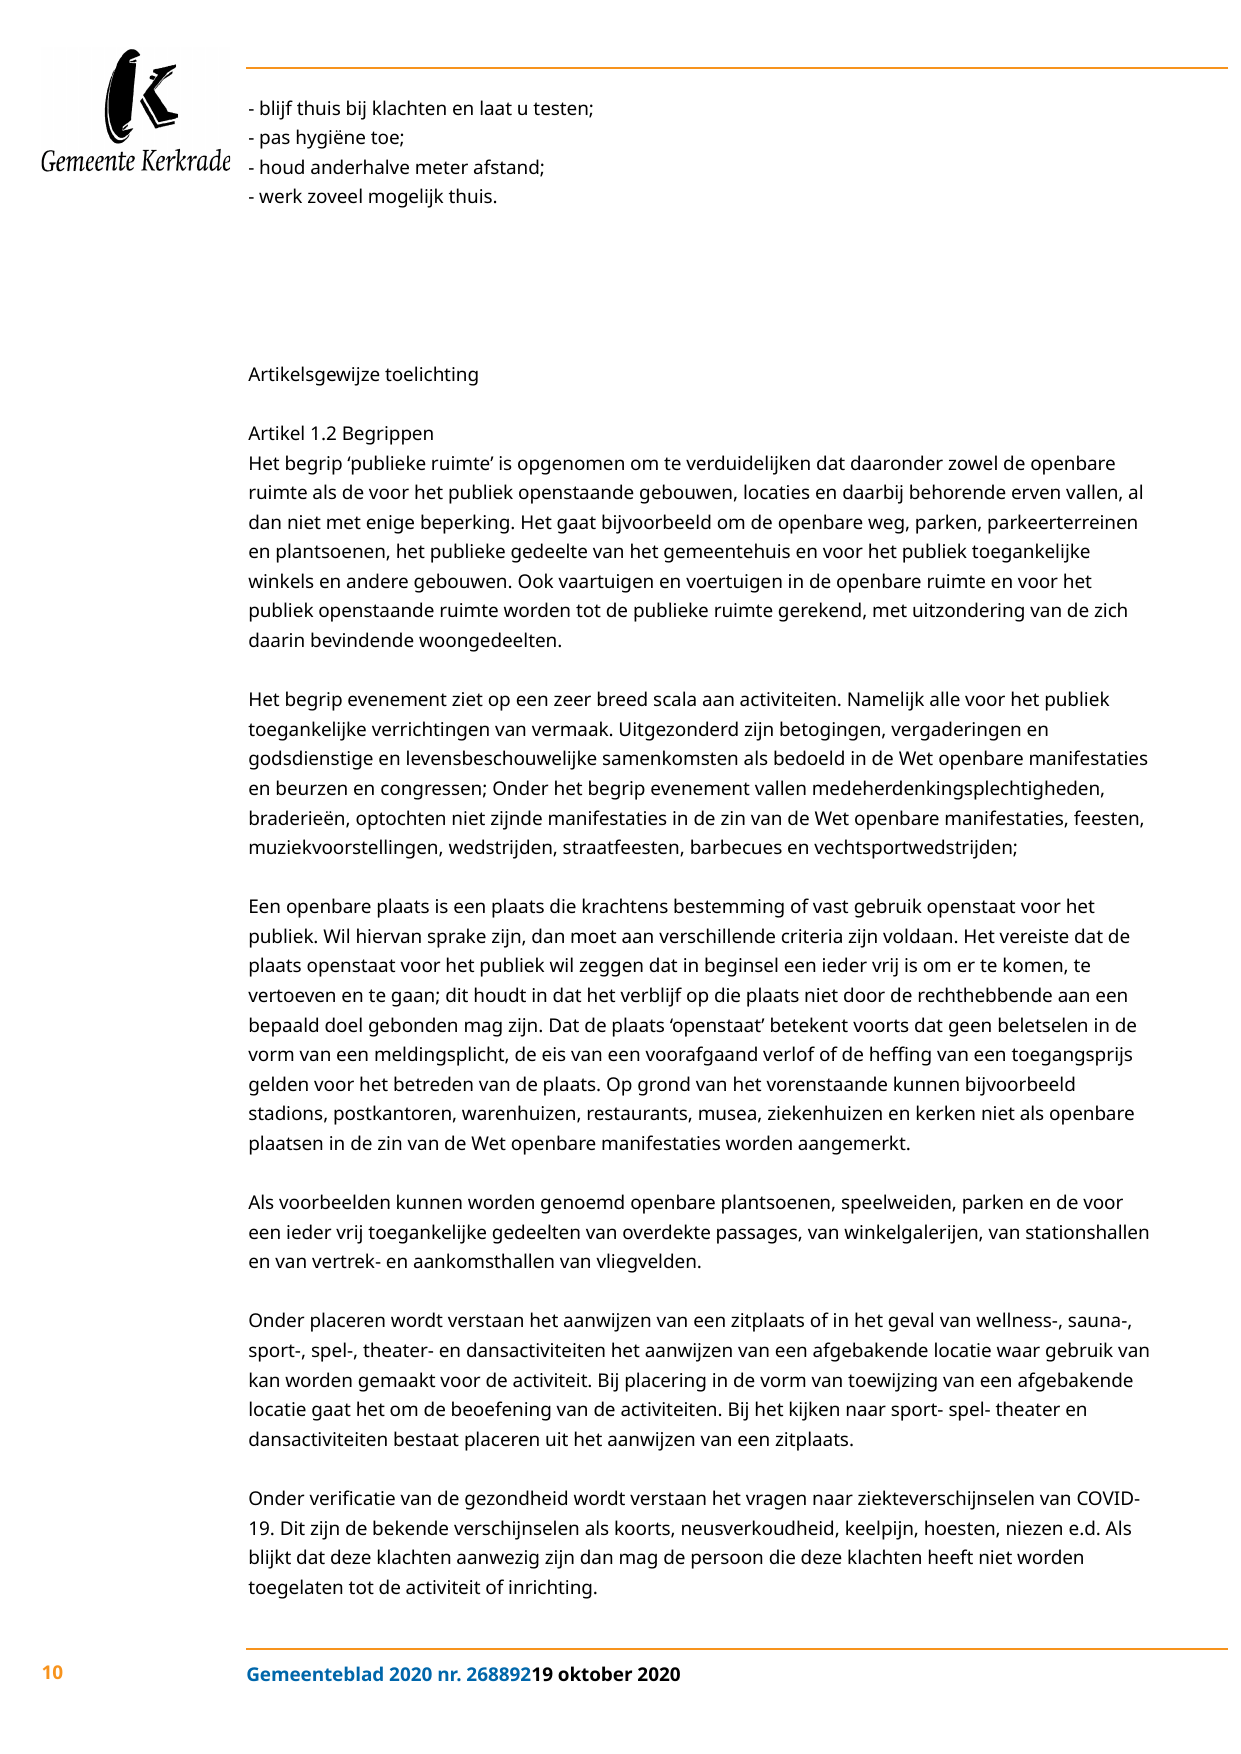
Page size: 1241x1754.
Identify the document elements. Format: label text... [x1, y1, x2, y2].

text - werk zoveel mogelijk thuis. [248, 183, 1152, 209]
text Als voorbeelden kunnen worden genoemd openbare plantsoenen, speelweiden, parken en de voor een ieder vrij toegankelijke gedeelten van overdekte passages, van winkelgalerijen, van stationshallen en van vertrek- en aankomsthallen van vliegvelden. [248, 1189, 1152, 1274]
text Artikel 1.2 Begrippen [248, 420, 1152, 446]
text Onder placeren wordt verstaan het aanwijzen van een zitplaats of in het geval van wellness-, sauna-, sport-, spel-, theater- en dansactiviteiten het aanwijzen van een afgebakende locatie waar gebruik van kan worden gemaakt voor de activiteit. Bij placering in de vorm van toewijzing van een afgebakende locatie gaat het om de beoefening van de activiteiten. Bij het kijken naar sport- spel- theater en dansactiviteiten bestaat placeren uit het aanwijzen van een zitplaats. [248, 1308, 1152, 1452]
picture [41, 47, 231, 172]
text Artikelsgewijze toelichting [248, 361, 1152, 387]
text - pas hygiëne toe; [248, 124, 1152, 150]
text Het begrip evenement ziet op een zeer breed scala aan activiteiten. Namelijk alle voor het publiek toegankelijke verrichtingen van vermaak. Uitgezonderd zijn betogingen, vergaderingen en godsdienstige en levensbeschouwelijke samenkomsten als bedoeld in de Wet openbare manifestaties en beurzen en congressen; Onder het begrip evenement vallen medeherdenkingsplechtigheden, braderieën, optochten niet zijnde manifestaties in de zin van de Wet openbare manifestaties, feesten, muziekvoorstellingen, wedstrijden, straatfeesten, barbecues en vechtsportwedstrijden; [248, 686, 1152, 860]
text Het begrip ‘publieke ruimte’ is opgenomen om te verduidelijken dat daaronder zowel de openbare ruimte als de voor het publiek openstaande gebouwen, locaties en daarbij behorende erven vallen, al dan niet met enige beperking. Het gaat bijvoorbeeld om de openbare weg, parken, parkeerterreinen en plantsoenen, het publieke gedeelte van het gemeentehuis en voor het publiek toegankelijke winkels en andere gebouwen. Ook vaartuigen en voertuigen in de openbare ruimte en voor het publiek openstaande ruimte worden tot de publieke ruimte gerekend, met uitzondering van de zich daarin bevindende woongedeelten. [248, 450, 1152, 653]
text Een openbare plaats is een plaats die krachtens bestemming of vast gebruik openstaat voor het publiek. Wil hiervan sprake zijn, dan moet aan verschillende criteria zijn voldaan. Het vereiste dat de plaats openstaat voor het publiek wil zeggen dat in beginsel een ieder vrij is om er te komen, te vertoeven en te gaan; dit houdt in dat het verblijf op die plaats niet door de rechthebbende aan een bepaald doel gebonden mag zijn. Dat de plaats ‘openstaat’ betekent voorts dat geen beletselen in de vorm van een meldingsplicht, de eis van een voorafgaand verlof of de heffing van een toegangsprijs gelden voor het betreden van de plaats. Op grond van het vorenstaande kunnen bijvoorbeeld stadions, postkantoren, warenhuizen, restaurants, musea, ziekenhuizen en kerken niet als openbare plaatsen in de zin van de Wet openbare manifestaties worden aangemerkt. [248, 893, 1152, 1156]
text - houd anderhalve meter afstand; [248, 154, 1152, 180]
text Onder verificatie van de gezondheid wordt verstaan het vragen naar ziekteverschijnselen van COVID-19. Dit zijn de bekende verschijnselen als koorts, neusverkoudheid, keelpijn, hoesten, niezen e.d. Als blijkt dat deze klachten aanwezig zijn dan mag de persoon die deze klachten heeft niet worden toegelaten tot de activiteit of inrichting. [248, 1485, 1152, 1600]
text - blijf thuis bij klachten en laat u testen; [248, 95, 1152, 121]
